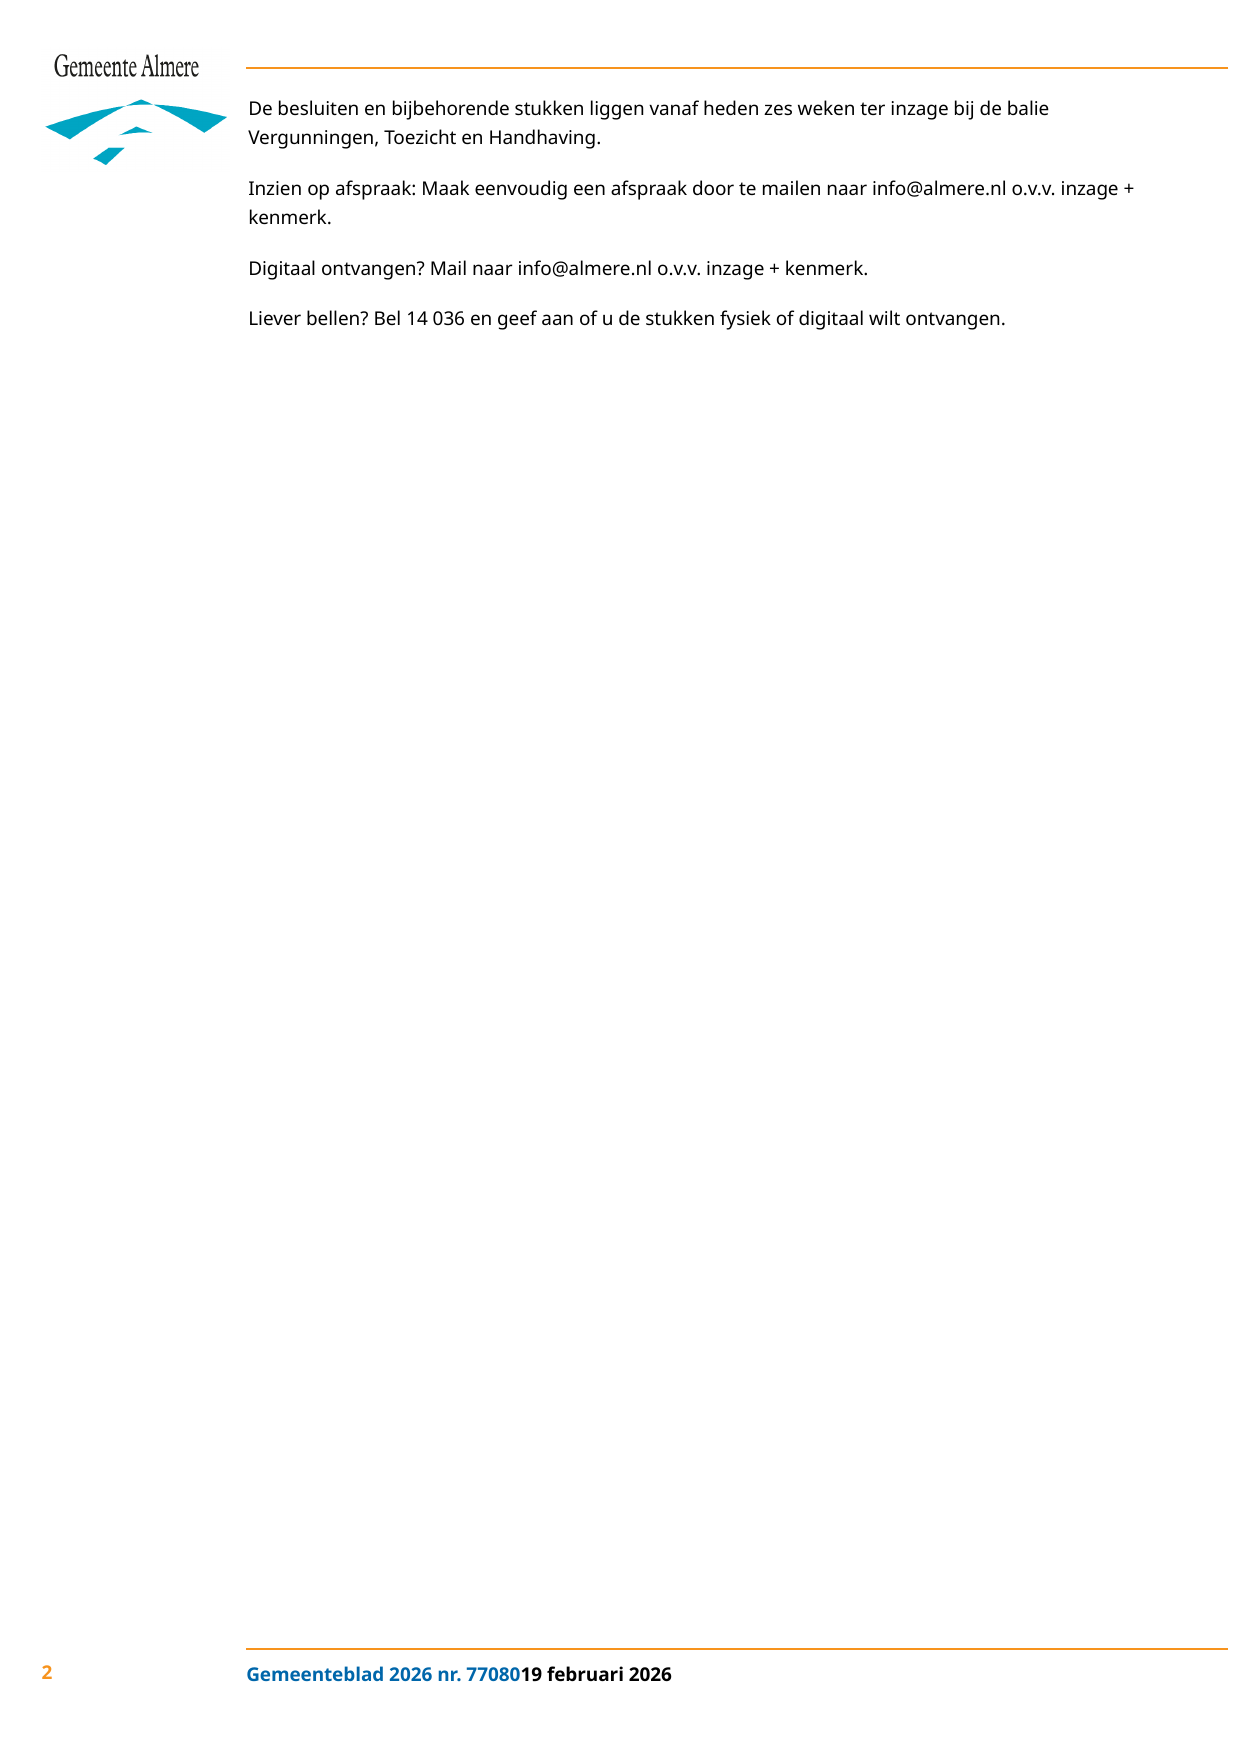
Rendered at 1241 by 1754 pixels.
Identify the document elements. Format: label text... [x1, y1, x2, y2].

picture [41, 47, 231, 172]
text Inzien op afspraak: Maak eenvoudig een afspraak door te mailen naar info@almere.nl o.v.v. inzage + kenmerk. [248, 175, 1152, 230]
text Digitaal ontvangen? Mail naar info@almere.nl o.v.v. inzage + kenmerk. [248, 255, 1152, 281]
text De besluiten en bijbehorende stukken liggen vanaf heden zes weken ter inzage bij de balie Vergunningen, Toezicht en Handhaving. [248, 95, 1152, 150]
text Liever bellen? Bel 14 036 en geef aan of u de stukken fysiek of digitaal wilt ontvangen. [248, 305, 1152, 331]
